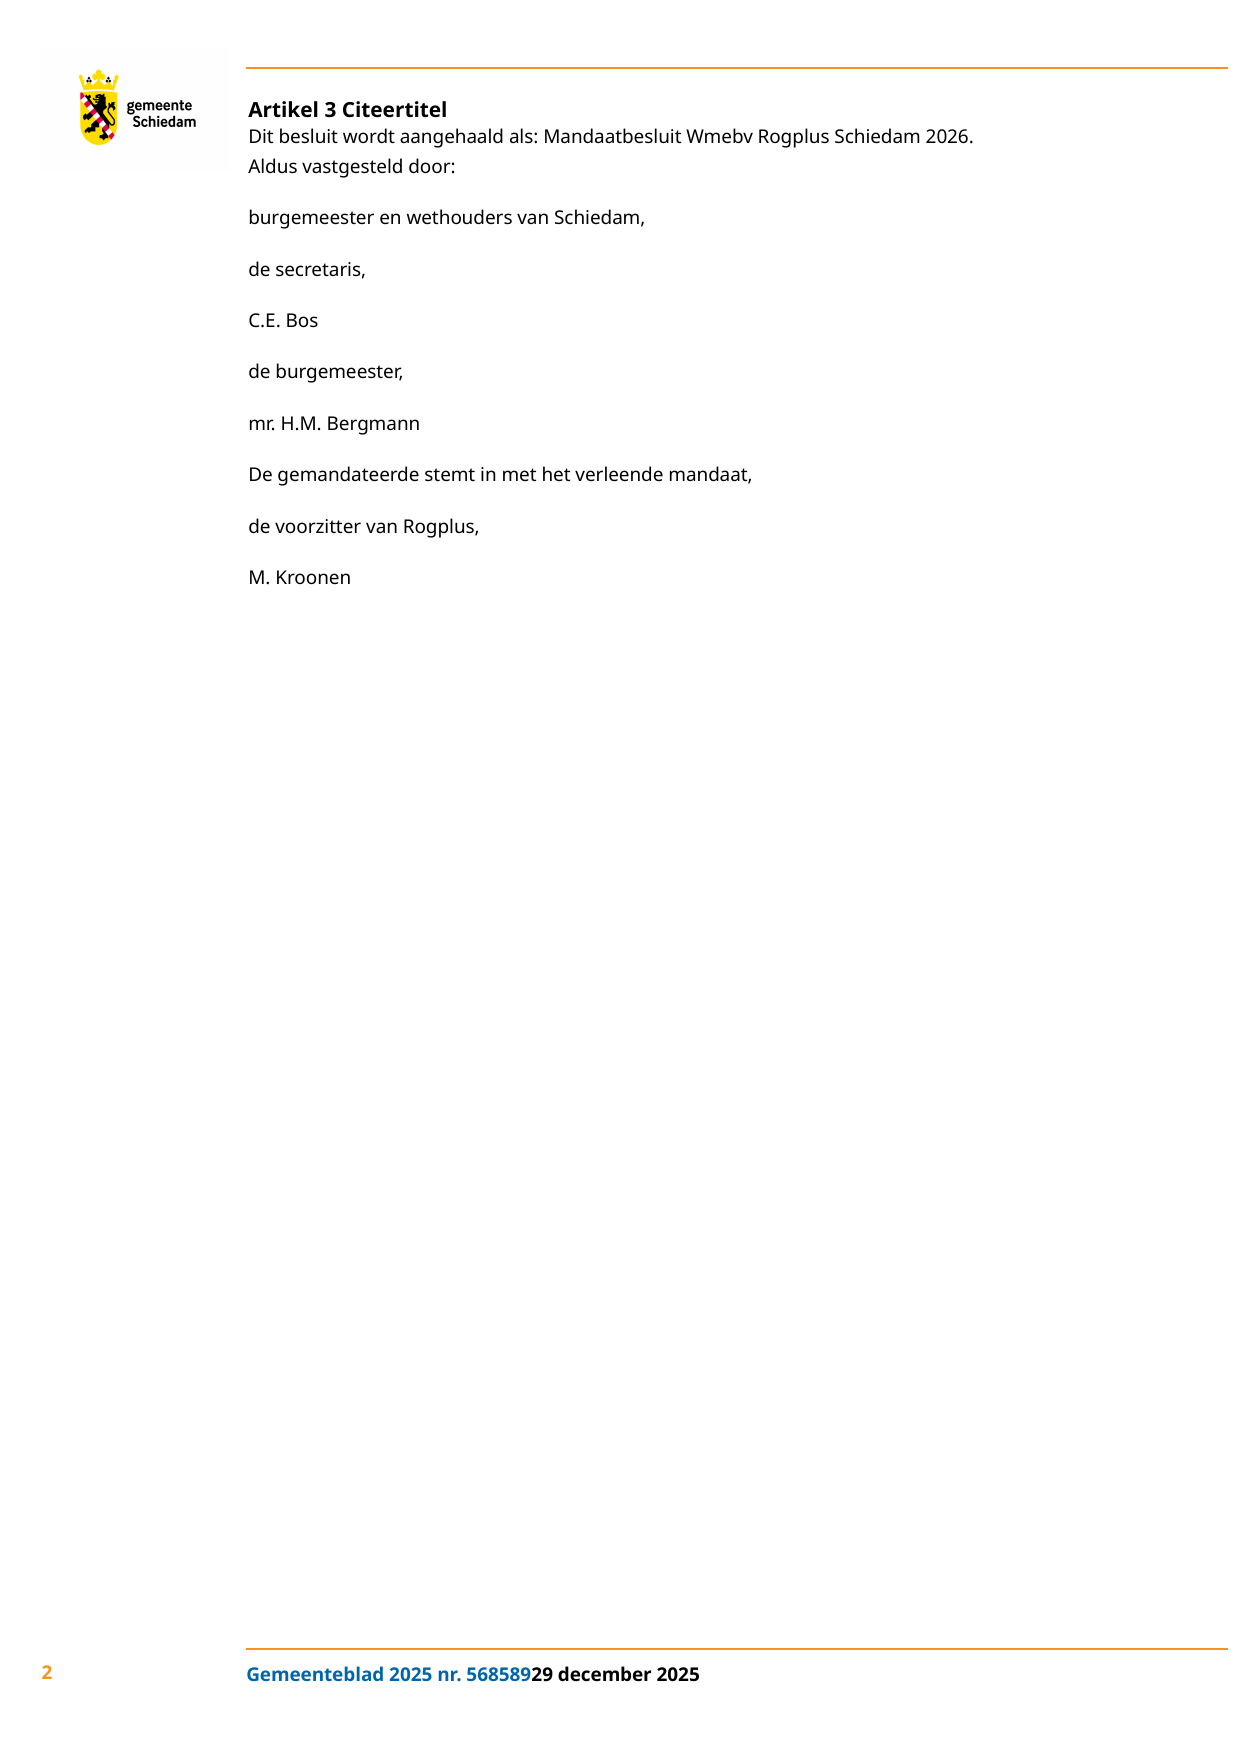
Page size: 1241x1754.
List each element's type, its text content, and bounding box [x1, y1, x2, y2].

text Artikel 3 Citeertitel [248, 95, 1152, 123]
text C.E. Bos [248, 307, 1152, 333]
text burgemeester en wethouders van Schiedam, [248, 204, 1152, 230]
text Dit besluit wordt aangehaald als: Mandaatbesluit Wmebv Rogplus Schiedam 2026. [248, 123, 1152, 149]
text de secretaris, [248, 256, 1152, 281]
text mr. H.M. Bergmann [248, 410, 1152, 436]
text de burgemeester, [248, 359, 1152, 384]
text Aldus vastgesteld door: [248, 153, 1152, 178]
text M. Kroonen [248, 564, 1152, 590]
text de voorzitter van Rogplus, [248, 513, 1152, 539]
text De gemandateerde stemt in met het verleende mandaat, [248, 462, 1152, 487]
picture [41, 47, 231, 172]
